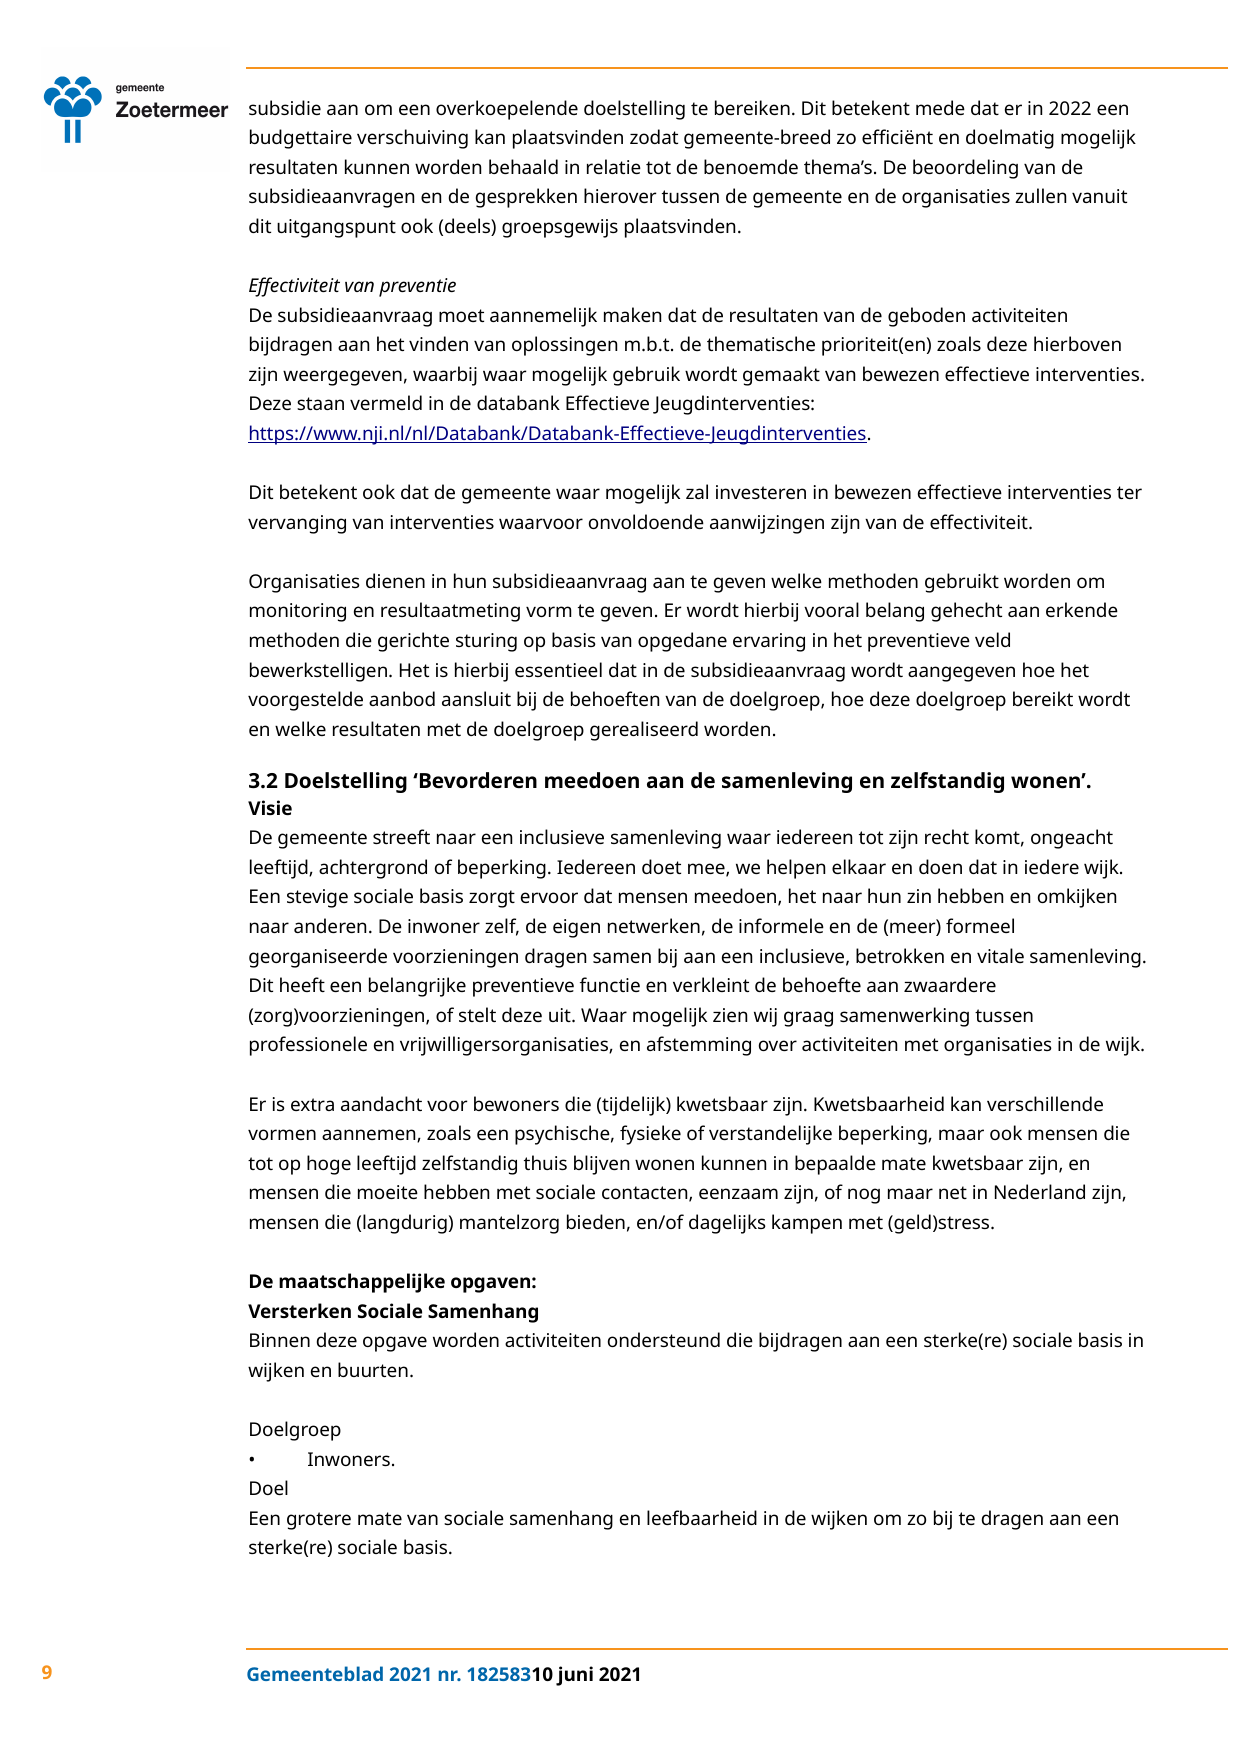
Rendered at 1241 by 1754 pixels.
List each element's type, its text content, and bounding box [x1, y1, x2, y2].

text subsidie aan om een overkoepelende doelstelling te bereiken. Dit betekent mede dat er in 2022 een budgettaire verschuiving kan plaatsvinden zodat gemeente-breed zo efficiënt en doelmatig mogelijk resultaten kunnen worden behaald in relatie tot de benoemde thema’s. De beoordeling van de subsidieaanvragen en de gesprekken hierover tussen de gemeente en de organisaties zullen vanuit dit uitgangspunt ook (deels) groepsgewijs plaatsvinden. [248, 95, 1152, 239]
text Versterken Sociale Samenhang [248, 1298, 1152, 1323]
text De maatschappelijke opgaven: [248, 1268, 1152, 1294]
list Inwoners. [248, 1446, 1152, 1471]
text Effectiviteit van preventie [248, 272, 1152, 298]
text 3.2 Doelstelling ‘Bevorderen meedoen aan de samenleving en zelfstandig wonen’. [248, 766, 1152, 795]
text De gemeente streeft naar een inclusieve samenleving waar iedereen tot zijn recht komt, ongeacht leeftijd, achtergrond of beperking. Iedereen doet mee, we helpen elkaar en doen dat in iedere wijk. Een stevige sociale basis zorgt ervoor dat mensen meedoen, het naar hun zin hebben en omkijken naar anderen. De inwoner zelf, de eigen netwerken, de informele en de (meer) formeel georganiseerde voorzieningen dragen samen bij aan een inclusieve, betrokken en vitale samenleving. Dit heeft een belangrijke preventieve functie en verkleint de behoefte aan zwaardere (zorg)voorzieningen, of stelt deze uit. Waar mogelijk zien wij graag samenwerking tussen professionele en vrijwilligersorganisaties, en afstemming over activiteiten met organisaties in de wijk. [248, 824, 1152, 1057]
picture [41, 47, 231, 172]
text Er is extra aandacht voor bewoners die (tijdelijk) kwetsbaar zijn. Kwetsbaarheid kan verschillende vormen aannemen, zoals een psychische, fysieke of verstandelijke beperking, maar ook mensen die tot op hoge leeftijd zelfstandig thuis blijven wonen kunnen in bepaalde mate kwetsbaar zijn, en mensen die moeite hebben met sociale contacten, eenzaam zijn, of nog maar net in Nederland zijn, mensen die (langdurig) mantelzorg bieden, en/of dagelijks kampen met (geld)stress. [248, 1091, 1152, 1235]
text Doelgroep [248, 1416, 1152, 1442]
text Organisaties dienen in hun subsidieaanvraag aan te geven welke methoden gebruikt worden om monitoring en resultaatmeting vorm te geven. Er wordt hierbij vooral belang gehecht aan erkende methoden die gerichte sturing op basis van opgedane ervaring in het preventieve veld bewerkstelligen. Het is hierbij essentieel dat in de subsidieaanvraag wordt aangegeven hoe het voorgestelde aanbod aansluit bij de behoeften van de doelgroep, hoe deze doelgroep bereikt wordt en welke resultaten met de doelgroep gerealiseerd worden. [248, 568, 1152, 742]
text Binnen deze opgave worden activiteiten ondersteund die bijdragen aan een sterke(re) sociale basis in wijken en buurten. [248, 1327, 1152, 1383]
text Een grotere mate van sociale samenhang en leefbaarheid in de wijken om zo bij te dragen aan een sterke(re) sociale basis. [248, 1505, 1152, 1560]
text Dit betekent ook dat de gemeente waar mogelijk zal investeren in bewezen effectieve interventies ter vervanging van interventies waarvoor onvoldoende aanwijzingen zijn van de effectiviteit. [248, 479, 1152, 535]
text De subsidieaanvraag moet aannemelijk maken dat de resultaten van de geboden activiteiten bijdragen aan het vinden van oplossingen m.b.t. de thematische prioriteit(en) zoals deze hierboven zijn weergegeven, waarbij waar mogelijk gebruik wordt gemaakt van bewezen effectieve interventies. Deze staan vermeld in de databank Effectieve Jeugdinterventies: https://www.nji.nl/nl/Databank/Databank-Effectieve-Jeugdinterventies. [248, 302, 1152, 446]
text Doel [248, 1475, 1152, 1501]
text Visie [248, 795, 1152, 821]
